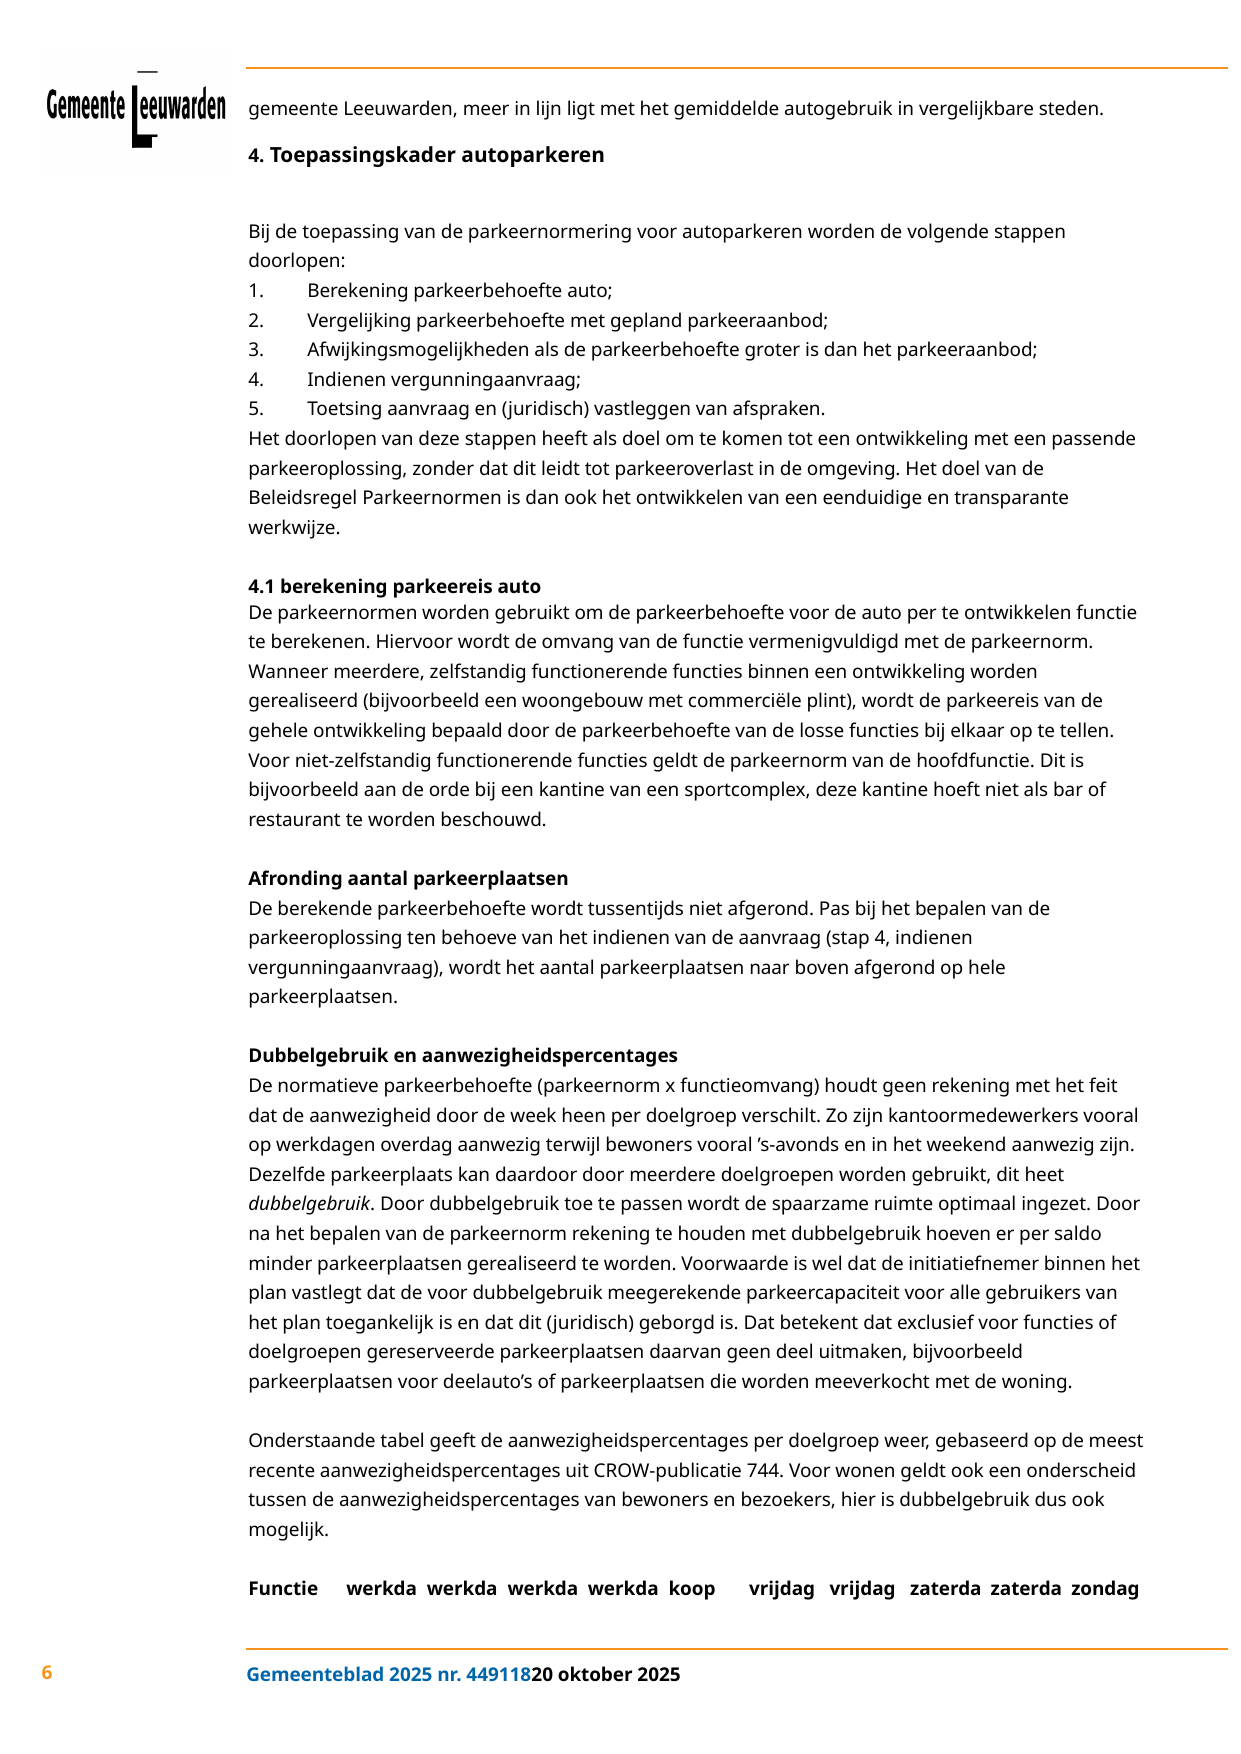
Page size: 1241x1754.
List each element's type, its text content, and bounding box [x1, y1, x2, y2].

table_header zondag [1071, 1575, 1152, 1601]
list Afwijkingsmogelijkheden als de parkeerbehoefte groter is dan het parkeeraanbod; [248, 336, 1152, 362]
list Berekening parkeerbehoefte auto; [248, 277, 1152, 303]
table_header werkda [346, 1575, 427, 1601]
table_header werkda [507, 1575, 588, 1601]
table_header Functie [248, 1575, 346, 1601]
list Vergelijking parkeerbehoefte met gepland parkeeraanbod; [248, 307, 1152, 333]
table_header vrijdag [749, 1575, 829, 1601]
text Dubbelgebruik en aanwezigheidspercentages [248, 1043, 1152, 1068]
picture [41, 47, 231, 172]
text Onderstaande tabel geeft de aanwezigheidspercentages per doelgroep weer, gebaseerd op de meest recente aanwezigheidspercentages uit CROW-publicatie 744. Voor wonen geldt ook een onderscheid tussen de aanwezigheidspercentages van bewoners en bezoekers, hier is dubbelgebruik dus ook mogelijk. [248, 1427, 1152, 1542]
list Toetsing aanvraag en (juridisch) vastleggen van afspraken. [248, 396, 1152, 421]
list Indienen vergunningaanvraag; [248, 366, 1152, 392]
text De berekende parkeerbehoefte wordt tussentijds niet afgerond. Pas bij het bepalen van de parkeeroplossing ten behoeve van het indienen van de aanvraag (stap 4, indienen vergunningaanvraag), wordt het aantal parkeerplaatsen naar boven afgerond op hele parkeerplaatsen. [248, 895, 1152, 1009]
text Het doorlopen van deze stappen heeft als doel om te komen tot een ontwikkeling met een passende parkeeroplossing, zonder dat dit leidt tot parkeeroverlast in de omgeving. Het doel van de Beleidsregel Parkeernormen is dan ook het ontwikkelen van een eenduidige en transparante werkwijze. [248, 425, 1152, 540]
text 4.1 berekening parkeereis auto [248, 573, 1152, 599]
text Afronding aantal parkeerplaatsen [248, 865, 1152, 891]
table_header werkda [588, 1575, 668, 1601]
table_header koop [668, 1575, 749, 1601]
text gemeente Leeuwarden, meer in lijn ligt met het gemiddelde autogebruik in vergelijkbare steden. [248, 95, 1152, 121]
table_header zaterda [990, 1575, 1071, 1601]
text De normatieve parkeerbehoefte (parkeernorm x functieomvang) houdt geen rekening met het feit dat de aanwezigheid door de week heen per doelgroep verschilt. Zo zijn kantoormedewerkers vooral op werkdagen overdag aanwezig terwijl bewoners vooral ’s-avonds en in het weekend aanwezig zijn. Dezelfde parkeerplaats kan daardoor door meerdere doelgroepen worden gebruikt, dit heet dubbelgebruik. Door dubbelgebruik toe te passen wordt de spaarzame ruimte optimaal ingezet. Door na het bepalen van de parkeernorm rekening te houden met dubbelgebruik hoeven er per saldo minder parkeerplaatsen gerealiseerd te worden. Voorwaarde is wel dat de initiatiefnemer binnen het plan vastlegt dat de voor dubbelgebruik meegerekende parkeercapaciteit voor alle gebruikers van het plan toegankelijk is en dat dit (juridisch) geborgd is. Dat betekent dat exclusief voor functies of doelgroepen gereserveerde parkeerplaatsen daarvan geen deel uitmaken, bijvoorbeeld parkeerplaatsen voor deelauto’s of parkeerplaatsen die worden meeverkocht met de woning. [248, 1072, 1152, 1394]
table_header zaterda [910, 1575, 990, 1601]
text Bij de toepassing van de parkeernormering voor autoparkeren worden de volgende stappen doorlopen: [248, 218, 1152, 273]
table_header vrijdag [829, 1575, 910, 1601]
text 4. Toepassingskader autoparkeren [248, 140, 1152, 169]
table_header werkda [427, 1575, 507, 1601]
text De parkeernormen worden gebruikt om de parkeerbehoefte voor de auto per te ontwikkelen functie te berekenen. Hiervoor wordt de omvang van de functie vermenigvuldigd met de parkeernorm. Wanneer meerdere, zelfstandig functionerende functies binnen een ontwikkeling worden gerealiseerd (bijvoorbeeld een woongebouw met commerciële plint), wordt de parkeereis van de gehele ontwikkeling bepaald door de parkeerbehoefte van de losse functies bij elkaar op te tellen. Voor niet-zelfstandig functionerende functies geldt de parkeernorm van de hoofdfunctie. Dit is bijvoorbeeld aan de orde bij een kantine van een sportcomplex, deze kantine hoeft niet als bar of restaurant te worden beschouwd. [248, 599, 1152, 832]
